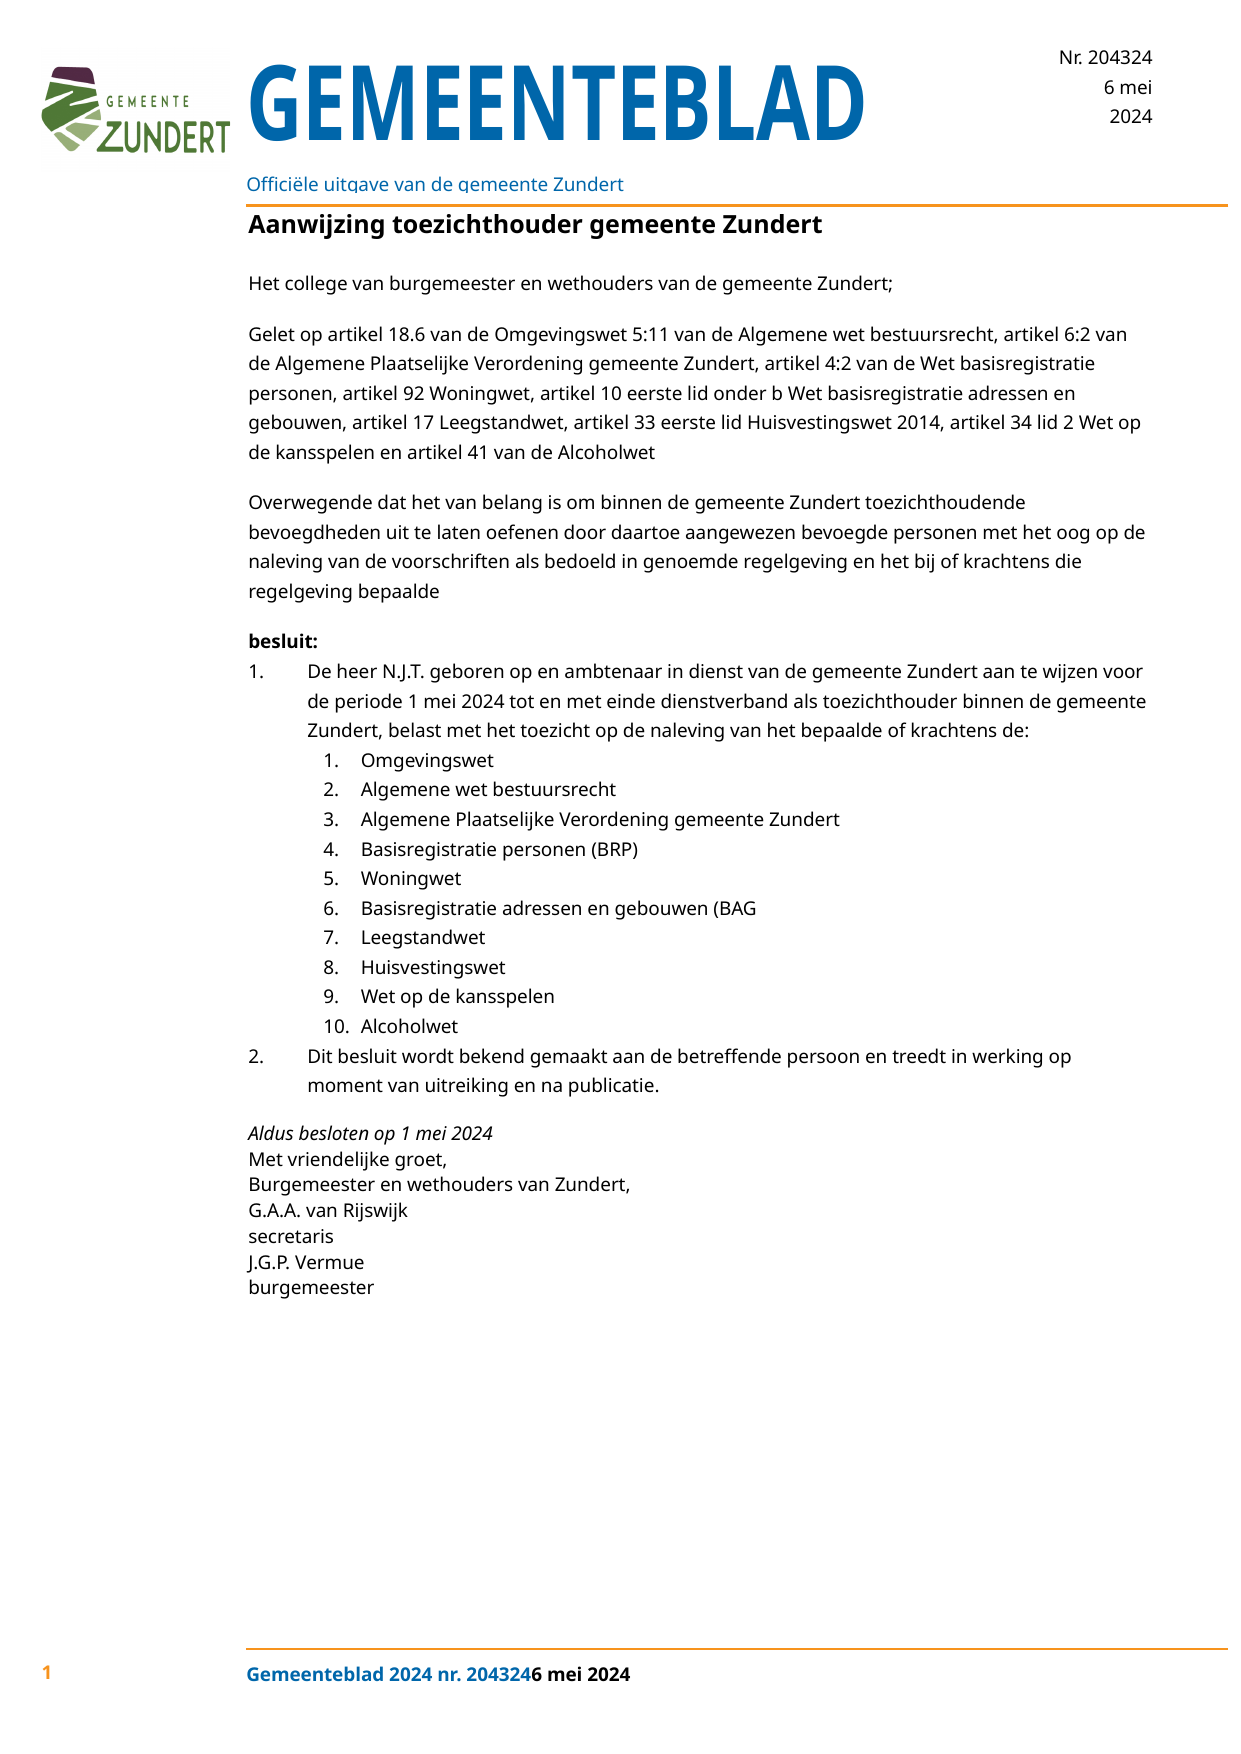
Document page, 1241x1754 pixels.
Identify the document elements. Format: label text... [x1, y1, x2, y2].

text J.G.P. Vermue [248, 1249, 1152, 1274]
list Basisregistratie adressen en gebouwen (BAG [323, 895, 1152, 921]
picture [41, 47, 231, 172]
list Wet op de kansspelen [323, 984, 1152, 1009]
text Het college van burgemeester en wethouders van de gemeente Zundert; [248, 270, 1152, 296]
list Leegstandwet [323, 924, 1152, 950]
text Met vriendelijke groet, [248, 1146, 1152, 1172]
text Aldus besloten op 1 mei 2024 [248, 1120, 1152, 1146]
text Aanwijzing toezichthouder gemeente Zundert [248, 207, 1152, 241]
list Basisregistratie personen (BRP) [323, 836, 1152, 861]
list Algemene wet bestuursrecht [323, 777, 1152, 802]
text Gelet op artikel 18.6 van de Omgevingswet 5:11 van de Algemene wet bestuursrecht, artikel 6:2 van de Algemene Plaatselijke Verordening gemeente Zundert, artikel 4:2 van de Wet basisregistratie personen, artikel 92 Woningwet, artikel 10 eerste lid onder b Wet basisregistratie adressen en gebouwen, artikel 17 Leegstandwet, artikel 33 eerste lid Huisvestingswet 2014, artikel 34 lid 2 Wet op de kansspelen en artikel 41 van de Alcoholwet [248, 321, 1152, 465]
list Huisvestingswet [323, 954, 1152, 980]
list Dit besluit wordt bekend gemaakt aan de betreffende persoon en treedt in werking op moment van uitreiking en na publicatie. [248, 1043, 1152, 1098]
text Burgemeester en wethouders van Zundert, [248, 1172, 1152, 1197]
list Woningwet [323, 865, 1152, 891]
list De heer N.J.T. geboren op en ambtenaar in dienst van de gemeente Zundert aan te wijzen voor de periode 1 mei 2024 tot en met einde dienstverband als toezichthouder binnen de gemeente Zundert, belast met het toezicht op de naleving van het bepaalde of krachtens de: [248, 658, 1152, 743]
text secretaris [248, 1223, 1152, 1249]
text besluit: [248, 629, 1152, 654]
text Overwegende dat het van belang is om binnen de gemeente Zundert toezichthoudende bevoegdheden uit te laten oefenen door daartoe aangewezen bevoegde personen met het oog op de naleving van de voorschriften als bedoeld in genoemde regelgeving en het bij of krachtens die regelgeving bepaalde [248, 489, 1152, 604]
text G.A.A. van Rijswijk [248, 1197, 1152, 1223]
list Alcoholwet [323, 1013, 1152, 1039]
text burgemeester [248, 1274, 1152, 1300]
list Algemene Plaatselijke Verordening gemeente Zundert [323, 806, 1152, 832]
list Omgevingswet [323, 747, 1152, 773]
